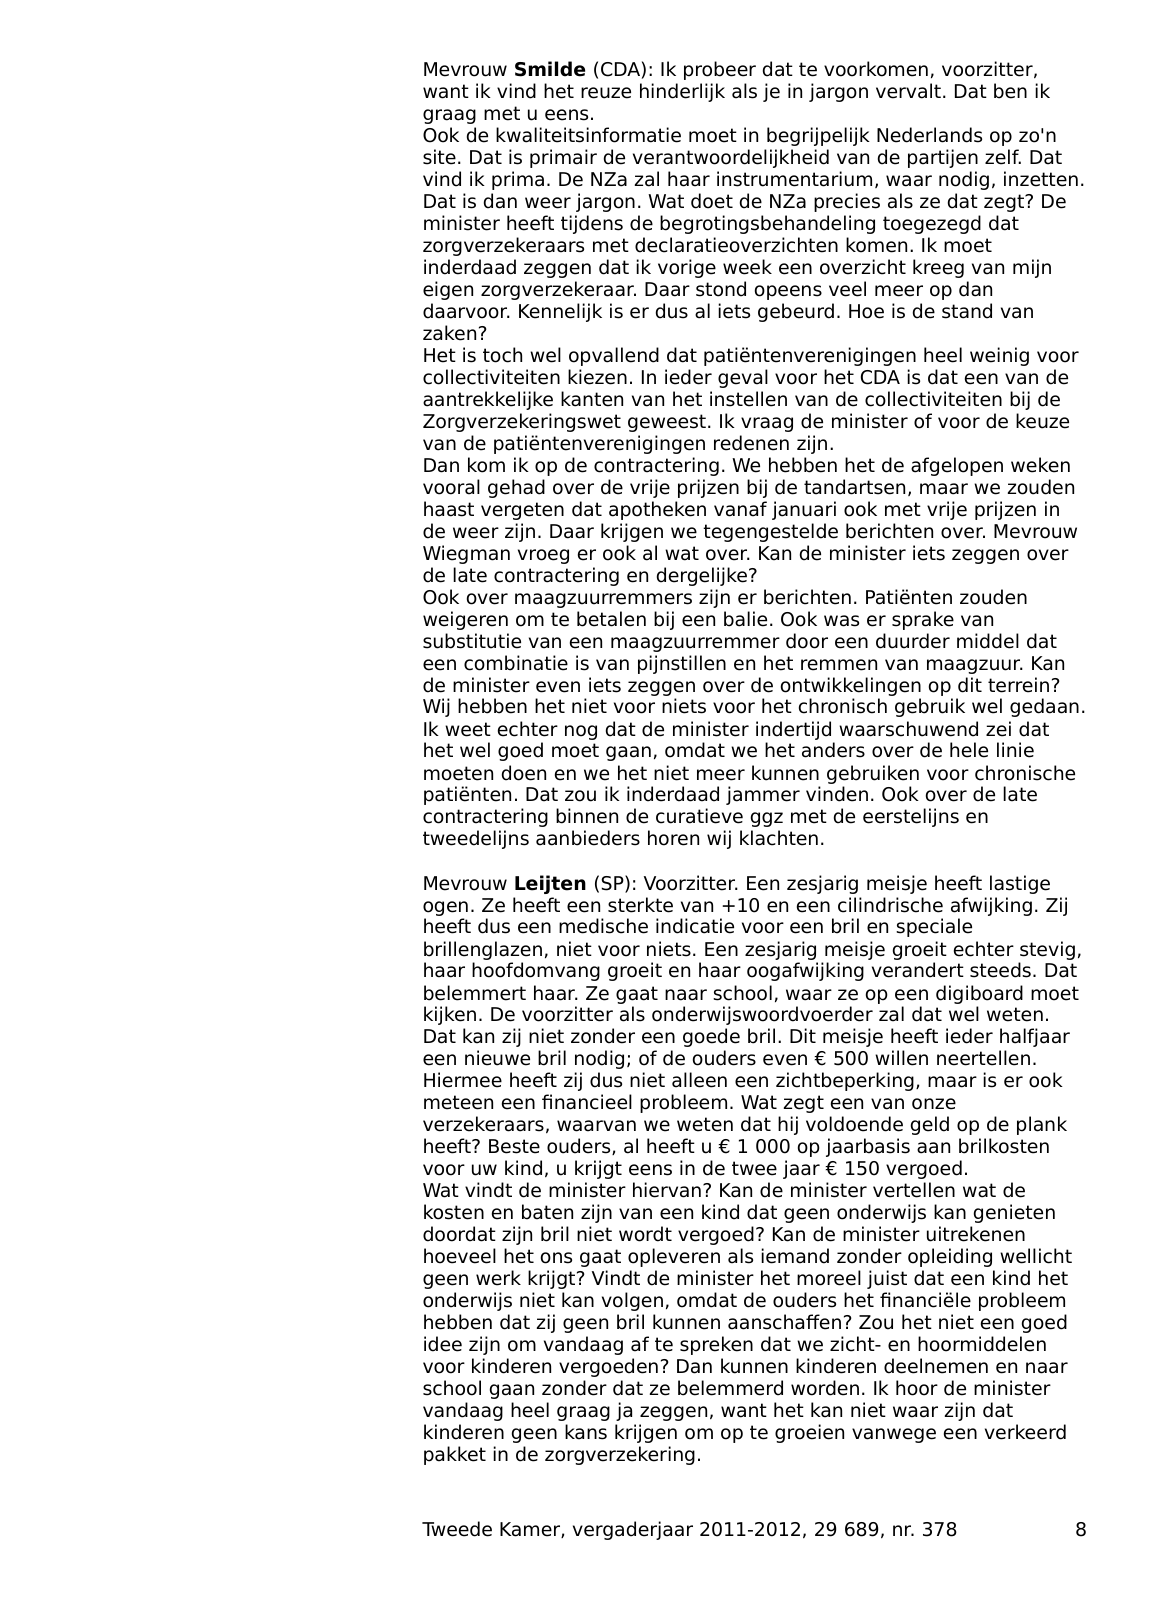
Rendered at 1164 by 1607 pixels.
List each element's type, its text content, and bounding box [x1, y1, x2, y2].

text Mevrouw Leijten (SP): Voorzitter. Een zesjarig meisje heeft lastige ogen. Ze heeft een sterkte van +10 en een cilindrische afwijking. Zij heeft dus een medische indicatie voor een bril en speciale brillenglazen, niet voor niets. Een zesjarig meisje groeit echter stevig, haar hoofdomvang groeit en haar oogafwijking verandert steeds. Dat belemmert haar. Ze gaat naar school, waar ze op een digiboard moet kijken. De voorzitter als onderwijswoordvoerder zal dat wel weten. Dat kan zij niet zonder een goede bril. Dit meisje heeft ieder halfjaar een nieuwe bril nodig; of de ouders even € 500 willen neertellen. Hiermee heeft zij dus niet alleen een zichtbeperking, maar is er ook meteen een financieel probleem. Wat zegt een van onze verzekeraars, waarvan we weten dat hij voldoende geld op de plank heeft? Beste ouders, al heeft u € 1 000 op jaarbasis aan brilkosten voor uw kind, u krijgt eens in de twee jaar € 150 vergoed. [422, 872, 1087, 1180]
text Ook over maagzuurremmers zijn er berichten. Patiënten zouden weigeren om te betalen bij een balie. Ook was er sprake van substitutie van een maagzuurremmer door een duurder middel dat een combinatie is van pijnstillen en het remmen van maagzuur. Kan de minister even iets zeggen over de ontwikkelingen op dit terrein? Wij hebben het niet voor niets voor het chronisch gebruik wel gedaan. Ik weet echter nog dat de minister indertijd waarschuwend zei dat het wel goed moet gaan, omdat we het anders over de hele linie moeten doen en we het niet meer kunnen gebruiken voor chronische patiënten. Dat zou ik inderdaad jammer vinden. Ook over de late contractering binnen de curatieve ggz met de eerstelijns en tweedelijns aanbieders horen wij klachten. [422, 587, 1087, 850]
text Ook de kwaliteitsinformatie moet in begrijpelijk Nederlands op zo'n site. Dat is primair de verantwoordelijkheid van de partijen zelf. Dat vind ik prima. De NZa zal haar instrumentarium, waar nodig, inzetten. Dat is dan weer jargon. Wat doet de NZa precies als ze dat zegt? De minister heeft tijdens de begrotingsbehandeling toegezegd dat zorgverzekeraars met declaratieoverzichten komen. Ik moet inderdaad zeggen dat ik vorige week een overzicht kreeg van mijn eigen zorgverzekeraar. Daar stond opeens veel meer op dan daarvoor. Kennelijk is er dus al iets gebeurd. Hoe is de stand van zaken? [422, 125, 1087, 345]
text Dan kom ik op de contractering. We hebben het de afgelopen weken vooral gehad over de vrije prijzen bij de tandartsen, maar we zouden haast vergeten dat apotheken vanaf januari ook met vrije prijzen in de weer zijn. Daar krijgen we tegengestelde berichten over. Mevrouw Wiegman vroeg er ook al wat over. Kan de minister iets zeggen over de late contractering en dergelijke? [422, 455, 1087, 587]
text Wat vindt de minister hiervan? Kan de minister vertellen wat de kosten en baten zijn van een kind dat geen onderwijs kan genieten doordat zijn bril niet wordt vergoed? Kan de minister uitrekenen hoeveel het ons gaat opleveren als iemand zonder opleiding wellicht geen werk krijgt? Vindt de minister het moreel juist dat een kind het onderwijs niet kan volgen, omdat de ouders het financiële probleem hebben dat zij geen bril kunnen aanschaffen? Zou het niet een goed idee zijn om vandaag af te spreken dat we zicht- en hoormiddelen voor kinderen vergoeden? Dan kunnen kinderen deelnemen en naar school gaan zonder dat ze belemmerd worden. Ik hoor de minister vandaag heel graag ja zeggen, want het kan niet waar zijn dat kinderen geen kans krijgen om op te groeien vanwege een verkeerd pakket in de zorgverzekering. [422, 1180, 1087, 1466]
text Mevrouw Smilde (CDA): Ik probeer dat te voorkomen, voorzitter, want ik vind het reuze hinderlijk als je in jargon vervalt. Dat ben ik graag met u eens. [422, 59, 1087, 125]
text Het is toch wel opvallend dat patiëntenverenigingen heel weinig voor collectiviteiten kiezen. In ieder geval voor het CDA is dat een van de aantrekkelijke kanten van het instellen van de collectiviteiten bij de Zorgverzekeringswet geweest. Ik vraag de minister of voor de keuze van de patiëntenverenigingen redenen zijn. [422, 345, 1087, 455]
